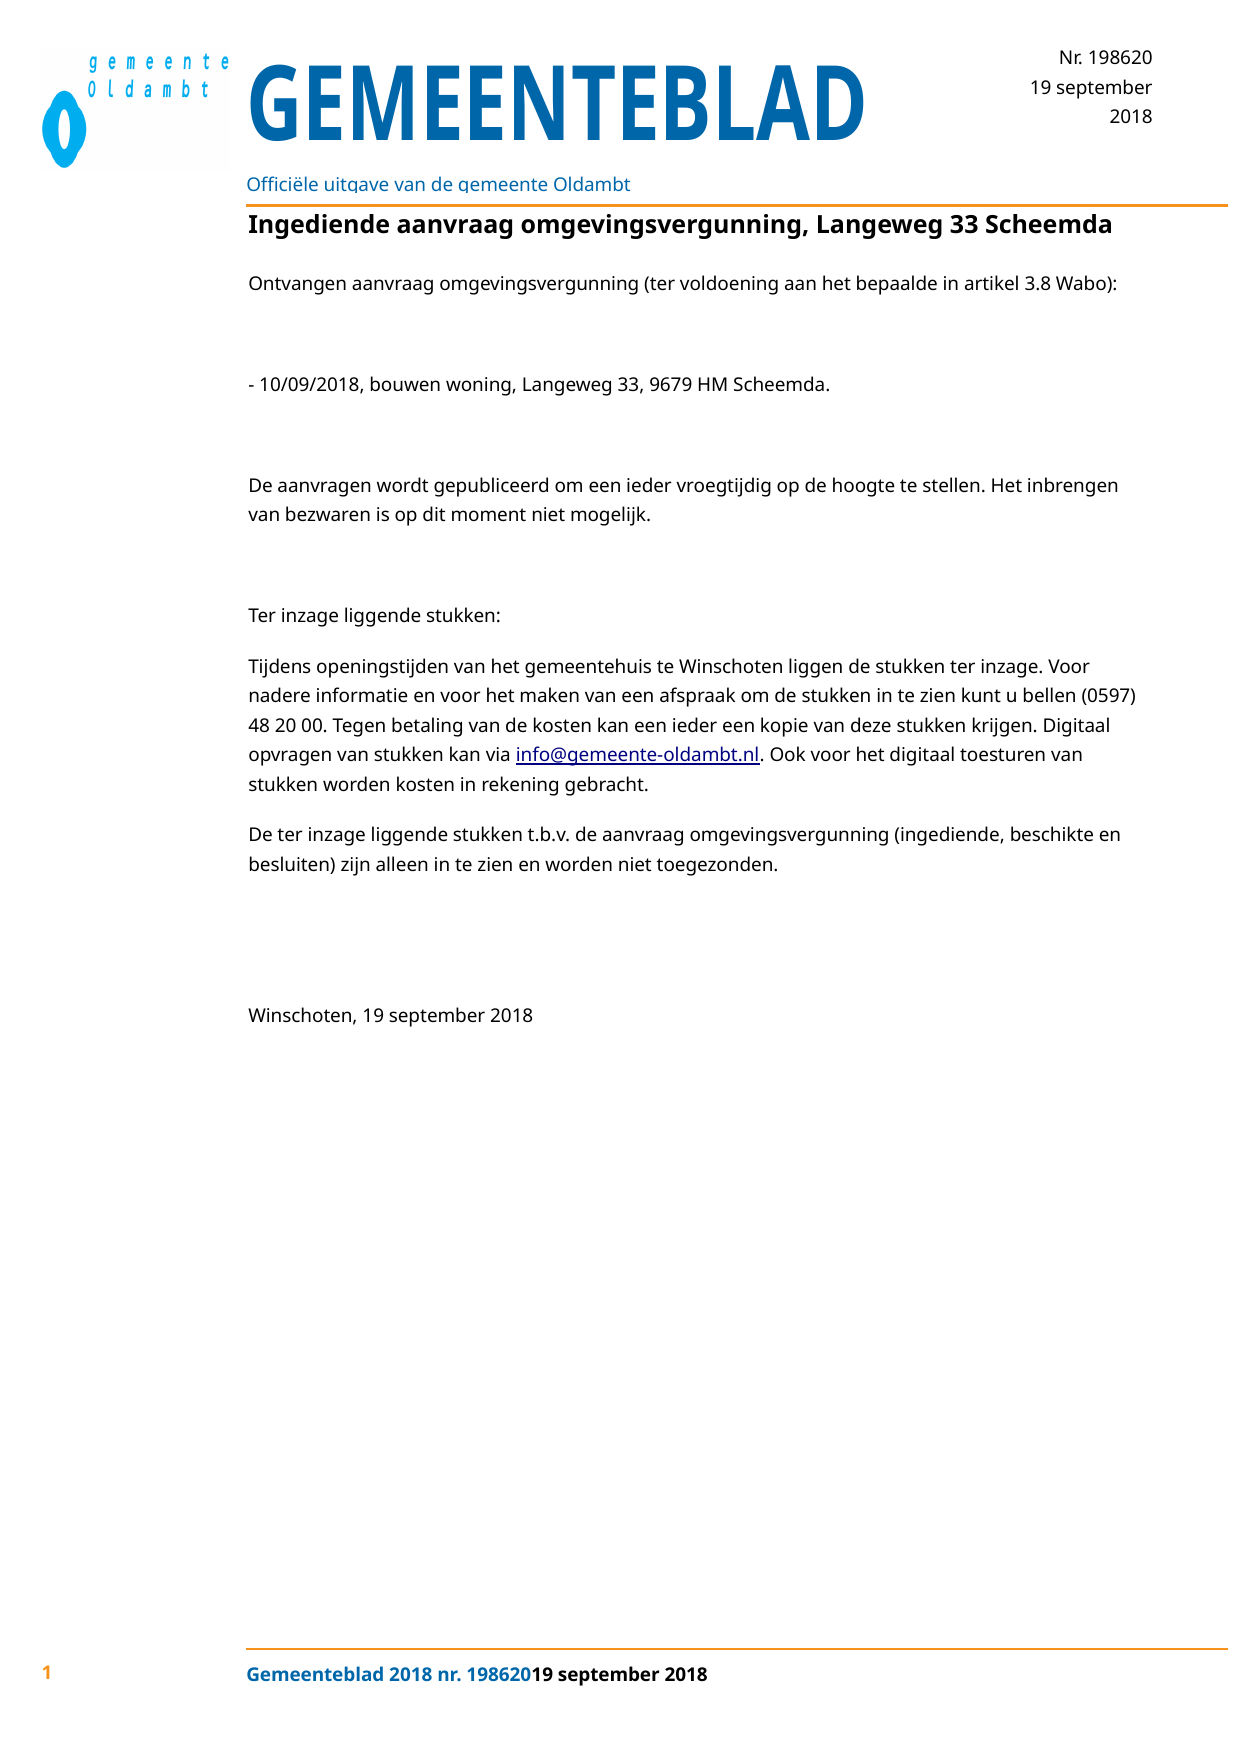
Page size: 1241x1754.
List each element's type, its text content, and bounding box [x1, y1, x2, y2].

picture [41, 47, 231, 172]
text De ter inzage liggende stukken t.b.v. de aanvraag omgevingsvergunning (ingediende, beschikte en besluiten) zijn alleen in te zien en worden niet toegezonden. [248, 822, 1152, 877]
text Winschoten, 19 september 2018 [248, 1002, 1152, 1028]
text Tijdens openingstijden van het gemeentehuis te Winschoten liggen de stukken ter inzage. Voor nadere informatie en voor het maken van een afspraak om de stukken in te zien kunt u bellen (0597) 48 20 00. Tegen betaling van de kosten kan een ieder een kopie van deze stukken krijgen. Digitaal opvragen van stukken kan via info@gemeente-oldambt.nl. Ook voor het digitaal toesturen van stukken worden kosten in rekening gebracht. [248, 653, 1152, 797]
text Ter inzage liggende stukken: [248, 602, 1152, 628]
text Ontvangen aanvraag omgevingsvergunning (ter voldoening aan het bepaalde in artikel 3.8 Wabo): [248, 270, 1152, 296]
text - 10/09/2018, bouwen woning, Langeweg 33, 9679 HM Scheemda. [248, 371, 1152, 397]
text Ingediende aanvraag omgevingsvergunning, Langeweg 33 Scheemda [248, 207, 1152, 241]
text De aanvragen wordt gepubliceerd om een ieder vroegtijdig op de hoogte te stellen. Het inbrengen van bezwaren is op dit moment niet mogelijk. [248, 472, 1152, 527]
